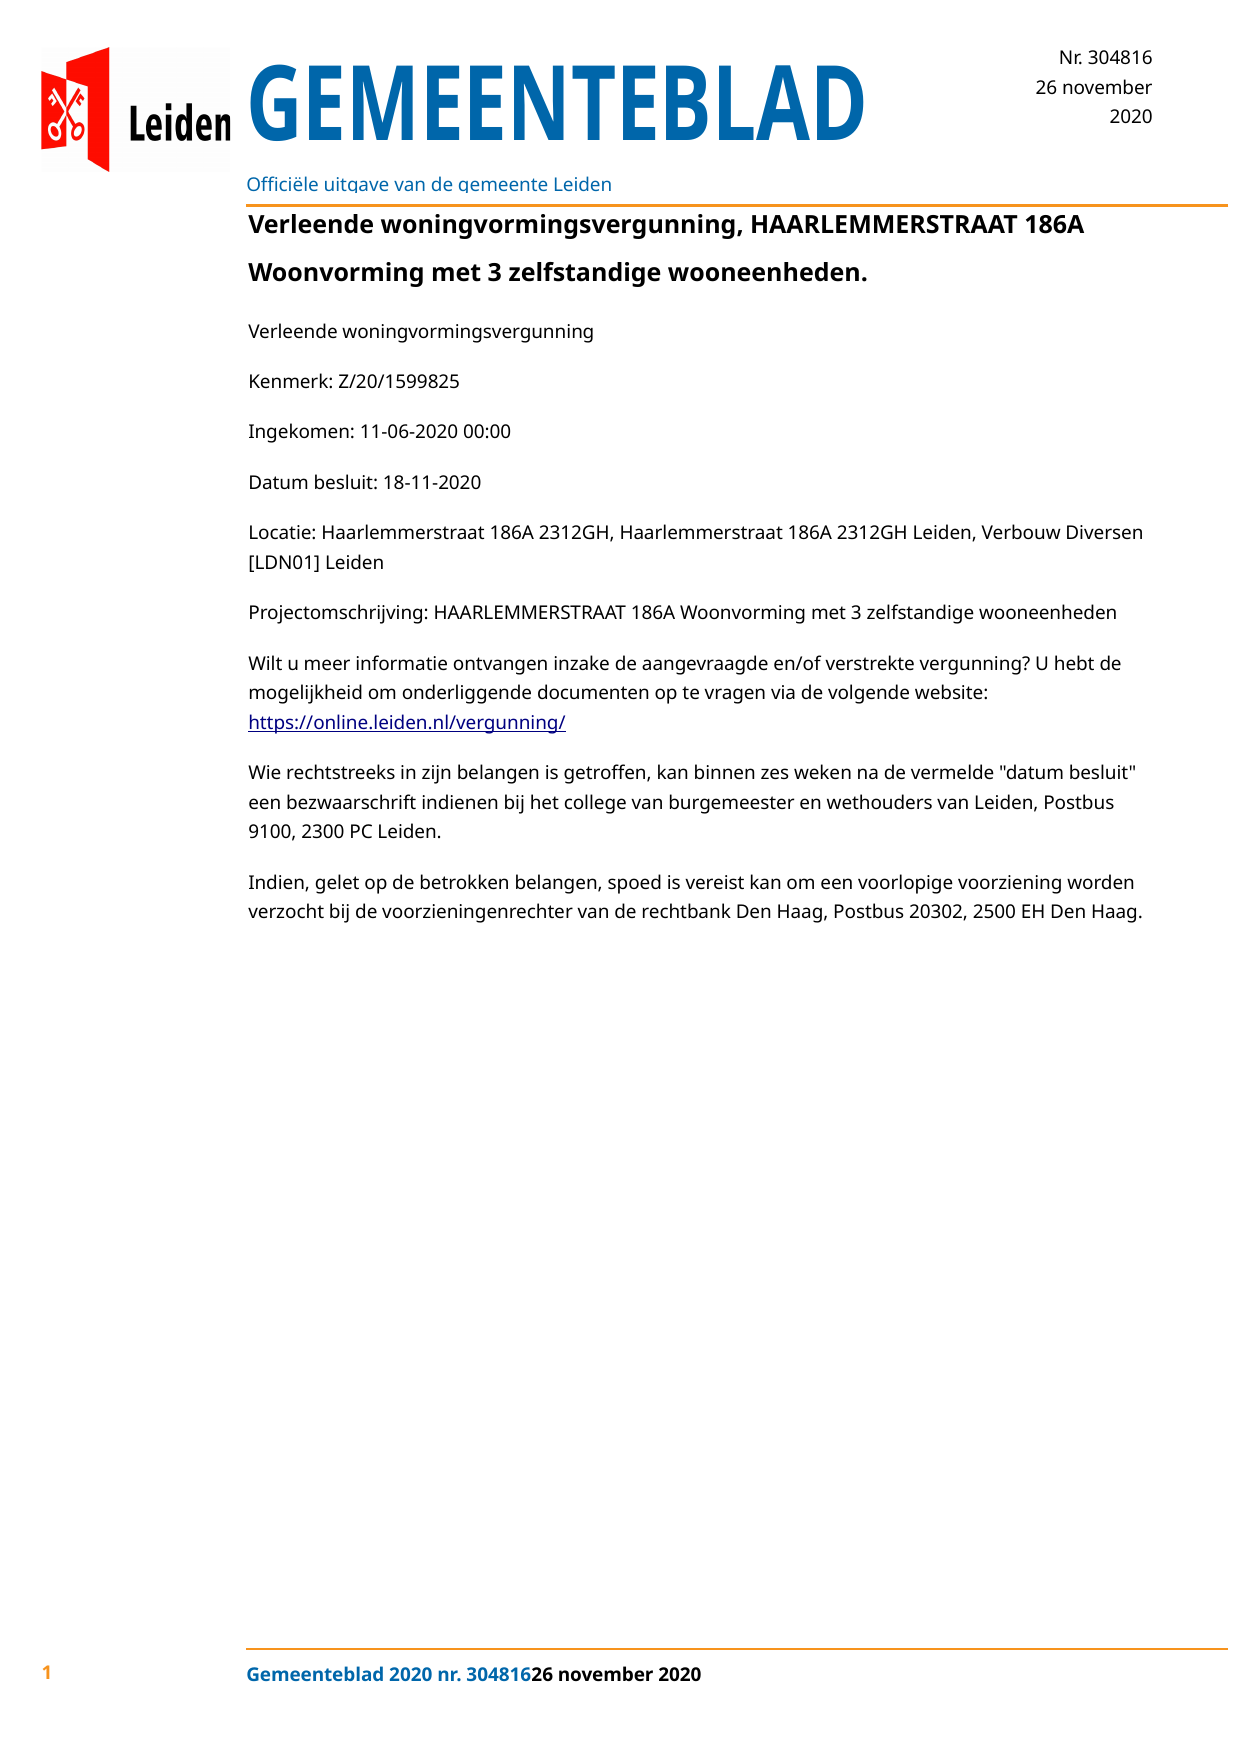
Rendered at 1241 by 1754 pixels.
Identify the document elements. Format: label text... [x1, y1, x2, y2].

text Locatie: Haarlemmerstraat 186A 2312GH, Haarlemmerstraat 186A 2312GH Leiden, Verbouw Diversen [LDN01] Leiden [248, 519, 1152, 575]
text Datum besluit: 18-11-2020 [248, 469, 1152, 495]
text Wie rechtstreeks in zijn belangen is getroffen, kan binnen zes weken na de vermelde "datum besluit" een bezwaarschrift indienen bij het college van burgemeester en wethouders van Leiden, Postbus 9100, 2300 PC Leiden. [248, 759, 1152, 844]
text Kenmerk: Z/20/1599825 [248, 368, 1152, 394]
text Wilt u meer informatie ontvangen inzake de aangevraagde en/of verstrekte vergunning? U hebt de mogelijkheid om onderliggende documenten op te vragen via de volgende website: https://online.leiden.nl/vergunning/ [248, 650, 1152, 735]
text Verleende woningvormingsvergunning [248, 318, 1152, 344]
text Verleende woningvormingsvergunning, HAARLEMMERSTRAAT 186A Woonvorming met 3 zelfstandige wooneenheden. [248, 207, 1152, 288]
text Indien, gelet op de betrokken belangen, spoed is vereist kan om een voorlopige voorziening worden verzocht bij de voorzieningenrechter van de rechtbank Den Haag, Postbus 20302, 2500 EH Den Haag. [248, 869, 1152, 924]
text Projectomschrijving: HAARLEMMERSTRAAT 186A Woonvorming met 3 zelfstandige wooneenheden [248, 599, 1152, 625]
picture [41, 47, 231, 172]
text Ingekomen: 11-06-2020 00:00 [248, 419, 1152, 444]
